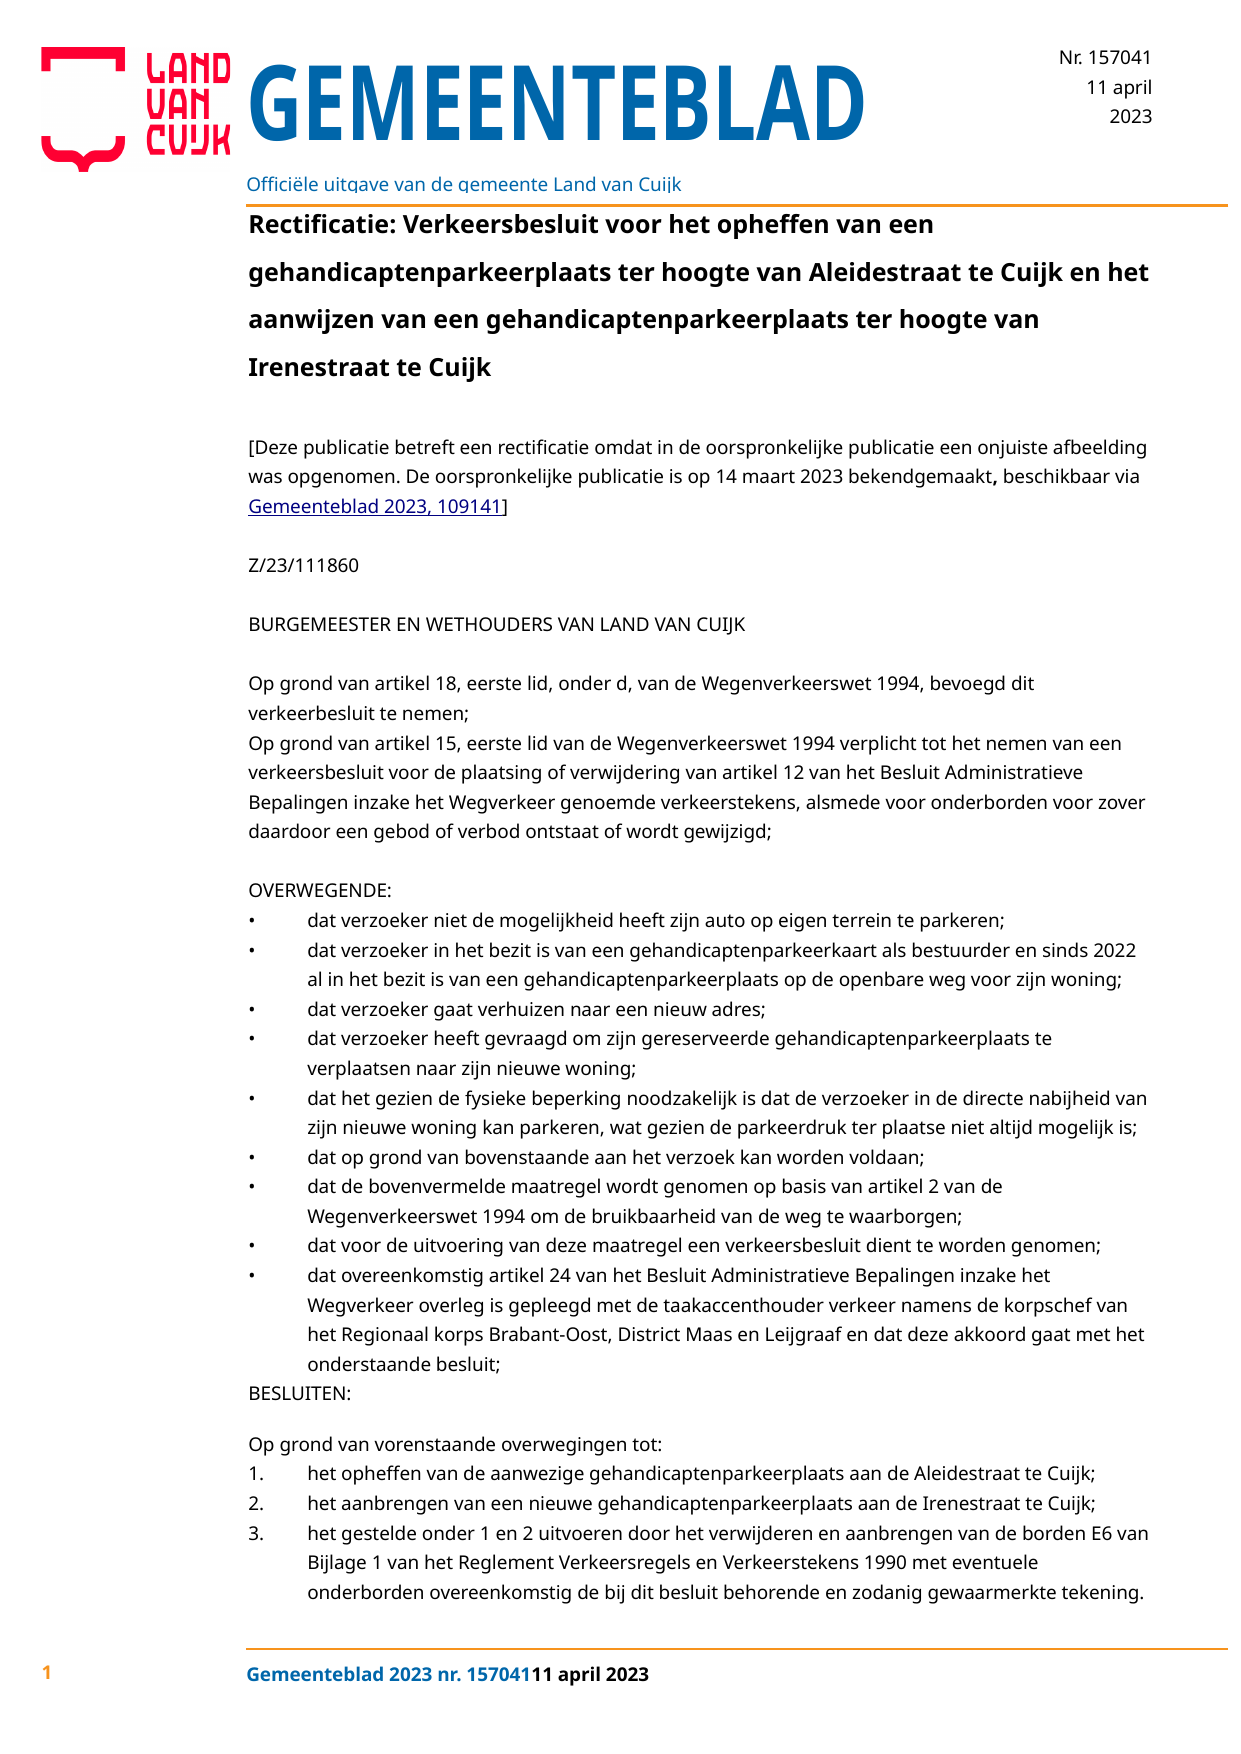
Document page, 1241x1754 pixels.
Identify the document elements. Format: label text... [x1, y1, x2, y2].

picture [41, 47, 231, 172]
text Op grond van artikel 15, eerste lid van de Wegenverkeerswet 1994 verplicht tot het nemen van een verkeersbesluit voor de plaatsing of verwijdering van artikel 12 van het Besluit Administratieve Bepalingen inzake het Wegverkeer genoemde verkeerstekens, alsmede voor onderborden voor zover daardoor een gebod of verbod ontstaat of wordt gewijzigd; [248, 730, 1152, 844]
text BESLUITEN: [248, 1381, 1152, 1406]
text OVERWEGENDE: [248, 878, 1152, 903]
list dat het gezien de fysieke beperking noodzakelijk is dat de verzoeker in de directe nabijheid van zijn nieuwe woning kan parkeren, wat gezien de parkeerdruk ter plaatse niet altijd mogelijk is; [248, 1085, 1152, 1140]
list dat overeenkomstig artikel 24 van het Besluit Administratieve Bepalingen inzake het Wegverkeer overleg is gepleegd met de taakaccenthouder verkeer namens de korpschef van het Regionaal korps Brabant-Oost, District Maas en Leijgraaf en dat deze akkoord gaat met het onderstaande besluit; [248, 1262, 1152, 1377]
text Op grond van artikel 18, eerste lid, onder d, van de Wegenverkeerswet 1994, bevoegd dit verkeerbesluit te nemen; [248, 671, 1152, 726]
text Rectificatie: Verkeersbesluit voor het opheffen van een gehandicaptenparkeerplaats ter hoogte van Aleidestraat te Cuijk en het aanwijzen van een gehandicaptenparkeerplaats ter hoogte van Irenestraat te Cuijk [248, 207, 1152, 384]
text Op grond van vorenstaande overwegingen tot: [248, 1431, 1152, 1457]
list het gestelde onder 1 en 2 uitvoeren door het verwijderen en aanbrengen van de borden E6 van Bijlage 1 van het Reglement Verkeersregels en Verkeerstekens 1990 met eventuele onderborden overeenkomstig de bij dit besluit behorende en zodanig gewaarmerkte tekening. [248, 1520, 1152, 1604]
list dat voor de uitvoering van deze maatregel een verkeersbesluit dient te worden genomen; [248, 1233, 1152, 1258]
text BURGEMEESTER EN WETHOUDERS VAN LAND VAN CUIJK [248, 611, 1152, 637]
list het opheffen van de aanwezige gehandicaptenparkeerplaats aan de Aleidestraat te Cuijk; [248, 1461, 1152, 1486]
list dat verzoeker niet de mogelijkheid heeft zijn auto op eigen terrein te parkeren; [248, 907, 1152, 933]
list het aanbrengen van een nieuwe gehandicaptenparkeerplaats aan de Irenestraat te Cuijk; [248, 1490, 1152, 1516]
list dat verzoeker gaat verhuizen naar een nieuw adres; [248, 996, 1152, 1022]
list dat verzoeker heeft gevraagd om zijn gereserveerde gehandicaptenparkeerplaats te verplaatsen naar zijn nieuwe woning; [248, 1026, 1152, 1081]
list dat de bovenvermelde maatregel wordt genomen op basis van artikel 2 van de Wegenverkeerswet 1994 om de bruikbaarheid van de weg te waarborgen; [248, 1173, 1152, 1229]
text [Deze publicatie betreft een rectificatie omdat in de oorspronkelijke publicatie een onjuiste afbeelding was opgenomen. De oorspronkelijke publicatie is op 14 maart 2023 bekendgemaakt, beschikbaar via Gemeenteblad 2023, 109141] [248, 434, 1152, 519]
text Z/23/111860 [248, 552, 1152, 578]
list dat op grond van bovenstaande aan het verzoek kan worden voldaan; [248, 1144, 1152, 1169]
list dat verzoeker in het bezit is van een gehandicaptenparkeerkaart als bestuurder en sinds 2022 al in het bezit is van een gehandicaptenparkeerplaats op de openbare weg voor zijn woning; [248, 937, 1152, 992]
